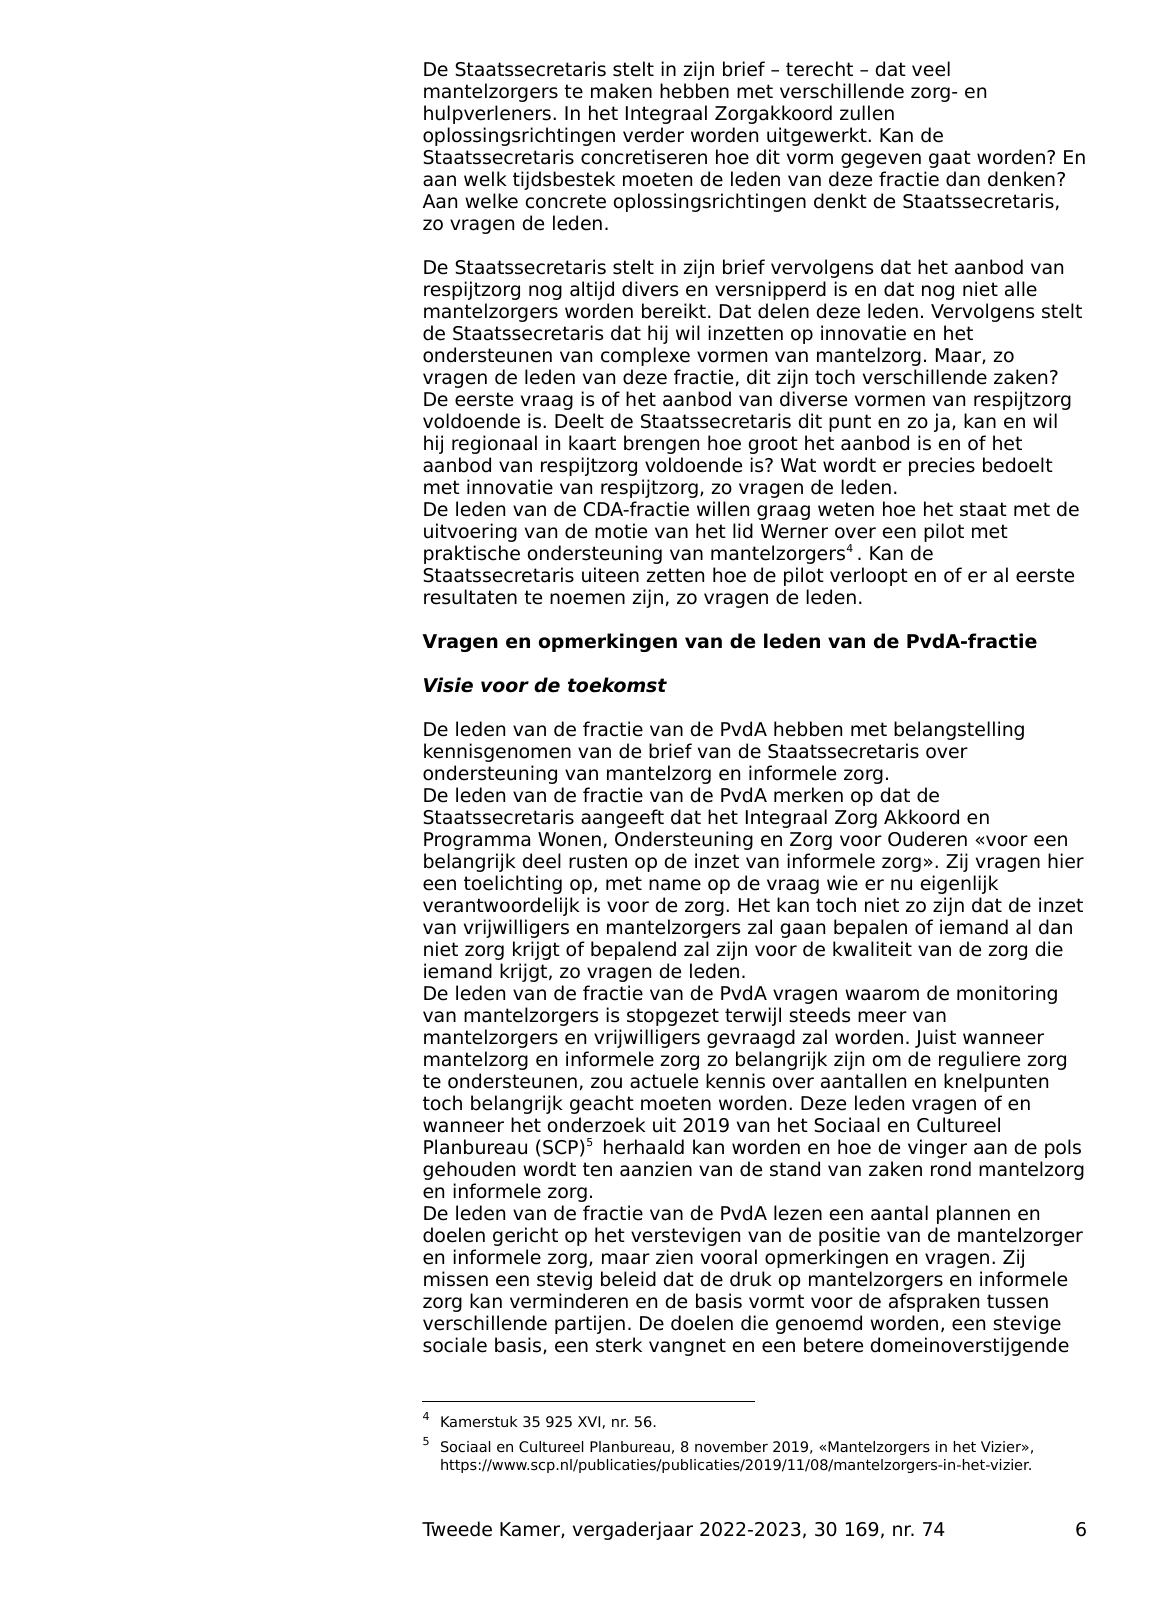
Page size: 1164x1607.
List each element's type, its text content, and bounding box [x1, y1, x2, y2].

text De leden van de fractie van de PvdA hebben met belangstelling kennisgenomen van de brief van de Staatssecretaris over ondersteuning van mantelzorg en informele zorg. [422, 719, 1087, 785]
text Kamerstuk 35 925 XVI, nr. 56. [422, 1410, 1087, 1432]
text Sociaal en Cultureel Planbureau, 8 november 2019, «Mantelzorgers in het Vizier», https://www.scp.nl/publicaties/publicaties/2019/11/08/mantelzorgers-in-het-vizier. [422, 1435, 1087, 1474]
text De leden van de fractie van de PvdA merken op dat de Staatssecretaris aangeeft dat het Integraal Zorg Akkoord en Programma Wonen, Ondersteuning en Zorg voor Ouderen «voor een belangrijk deel rusten op de inzet van informele zorg». Zij vragen hier een toelichting op, met name op de vraag wie er nu eigenlijk verantwoordelijk is voor de zorg. Het kan toch niet zo zijn dat de inzet van vrijwilligers en mantelzorgers zal gaan bepalen of iemand al dan niet zorg krijgt of bepalend zal zijn voor de kwaliteit van de zorg die iemand krijgt, zo vragen de leden. [422, 785, 1087, 983]
text De leden van de fractie van de PvdA vragen waarom de monitoring van mantelzorgers is stopgezet terwijl steeds meer van mantelzorgers en vrijwilligers gevraagd zal worden. Juist wanneer mantelzorg en informele zorg zo belangrijk zijn om de reguliere zorg te ondersteunen, zou actuele kennis over aantallen en knelpunten toch belangrijk geacht moeten worden. Deze leden vragen of en wanneer het onderzoek uit 2019 van het Sociaal en Cultureel Planbureau (SCP) herhaald kan worden en hoe de vinger aan de pols gehouden wordt ten aanzien van de stand van zaken rond mantelzorg en informele zorg. [422, 983, 1087, 1203]
text De Staatssecretaris stelt in zijn brief vervolgens dat het aanbod van respijtzorg nog altijd divers en versnipperd is en dat nog niet alle mantelzorgers worden bereikt. Dat delen deze leden. Vervolgens stelt de Staatssecretaris dat hij wil inzetten op innovatie en het ondersteunen van complexe vormen van mantelzorg. Maar, zo vragen de leden van deze fractie, dit zijn toch verschillende zaken? De eerste vraag is of het aanbod van diverse vormen van respijtzorg voldoende is. Deelt de Staatssecretaris dit punt en zo ja, kan en wil hij regionaal in kaart brengen hoe groot het aanbod is en of het aanbod van respijtzorg voldoende is? Wat wordt er precies bedoelt met innovatie van respijtzorg, zo vragen de leden. [422, 257, 1087, 499]
subtitle Visie voor de toekomst [422, 675, 1087, 697]
subtitle Vragen en opmerkingen van de leden van de PvdA-fractie [422, 631, 1087, 653]
text De Staatssecretaris stelt in zijn brief – terecht – dat veel mantelzorgers te maken hebben met verschillende zorg- en hulpverleners. In het Integraal Zorgakkoord zullen oplossingsrichtingen verder worden uitgewerkt. Kan de Staatssecretaris concretiseren hoe dit vorm gegeven gaat worden? En aan welk tijdsbestek moeten de leden van deze fractie dan denken? Aan welke concrete oplossingsrichtingen denkt de Staatssecretaris, zo vragen de leden. [422, 59, 1087, 235]
text De leden van de fractie van de PvdA lezen een aantal plannen en doelen gericht op het verstevigen van de positie van de mantelzorger en informele zorg, maar zien vooral opmerkingen en vragen. Zij missen een stevig beleid dat de druk op mantelzorgers en informele zorg kan verminderen en de basis vormt voor de afspraken tussen verschillende partijen. De doelen die genoemd worden, een stevige sociale basis, een sterk vangnet en een betere domeinoverstijgende [422, 1203, 1087, 1357]
text De leden van de CDA-fractie willen graag weten hoe het staat met de uitvoering van de motie van het lid Werner over een pilot met praktische ondersteuning van mantelzorgers. Kan de Staatssecretaris uiteen zetten hoe de pilot verloopt en of er al eerste resultaten te noemen zijn, zo vragen de leden. [422, 499, 1087, 609]
